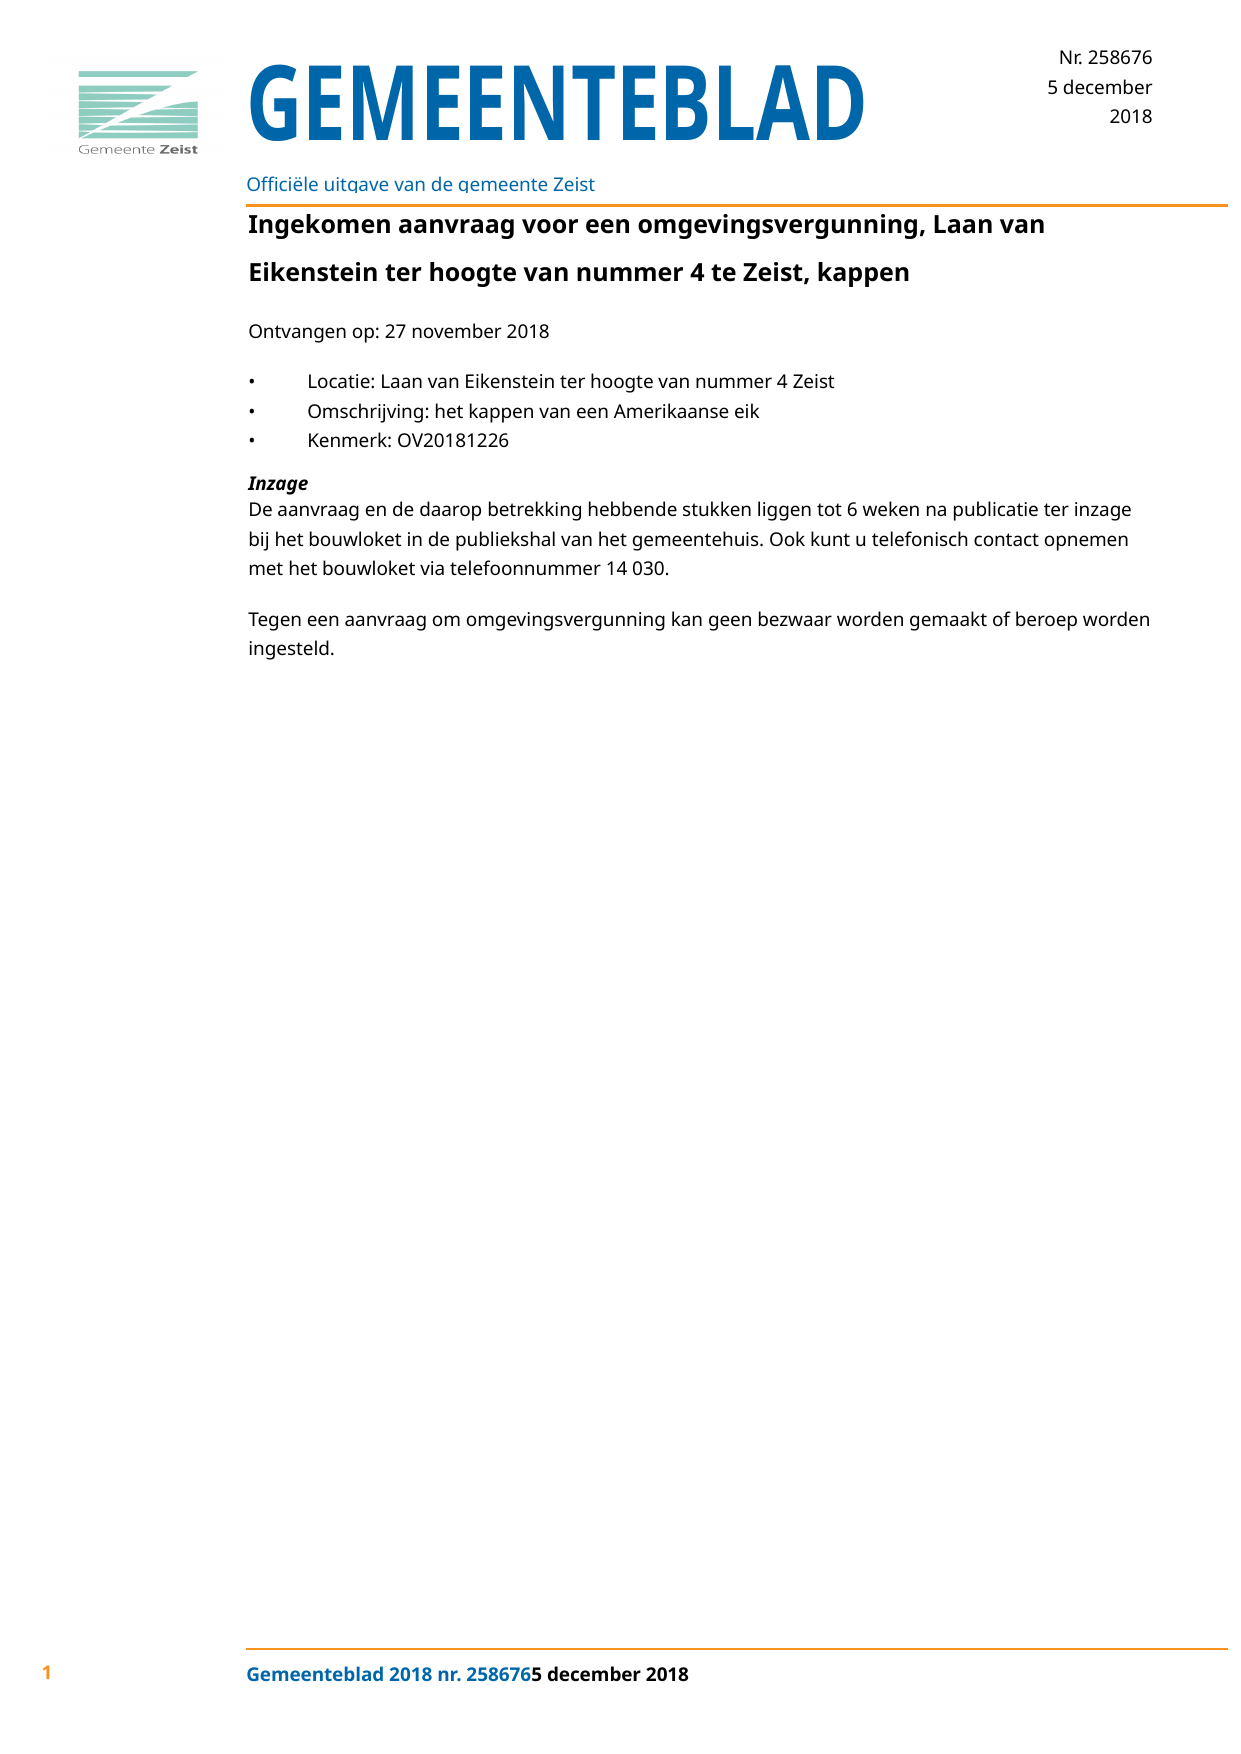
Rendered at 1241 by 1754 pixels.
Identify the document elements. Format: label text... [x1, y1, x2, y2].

list Omschrijving: het kappen van een Amerikaanse eik [248, 398, 1152, 424]
list Kenmerk: OV20181226 [248, 427, 1152, 453]
text Inzage [248, 471, 1152, 496]
text Ingekomen aanvraag voor een omgevingsvergunning, Laan van Eikenstein ter hoogte van nummer 4 te Zeist, kappen [248, 207, 1152, 288]
picture [41, 47, 231, 172]
text De aanvraag en de daarop betrekking hebbende stukken liggen tot 6 weken na publicatie ter inzage bij het bouwloket in de publiekshal van het gemeentehuis. Ook kunt u telefonisch contact opnemen met het bouwloket via telefoonnummer 14 030. [248, 496, 1152, 581]
text Ontvangen op: 27 november 2018 [248, 318, 1152, 344]
text Tegen een aanvraag om omgevingsvergunning kan geen bezwaar worden gemaakt of beroep worden ingesteld. [248, 606, 1152, 661]
list Locatie: Laan van Eikenstein ter hoogte van nummer 4 Zeist [248, 368, 1152, 394]
